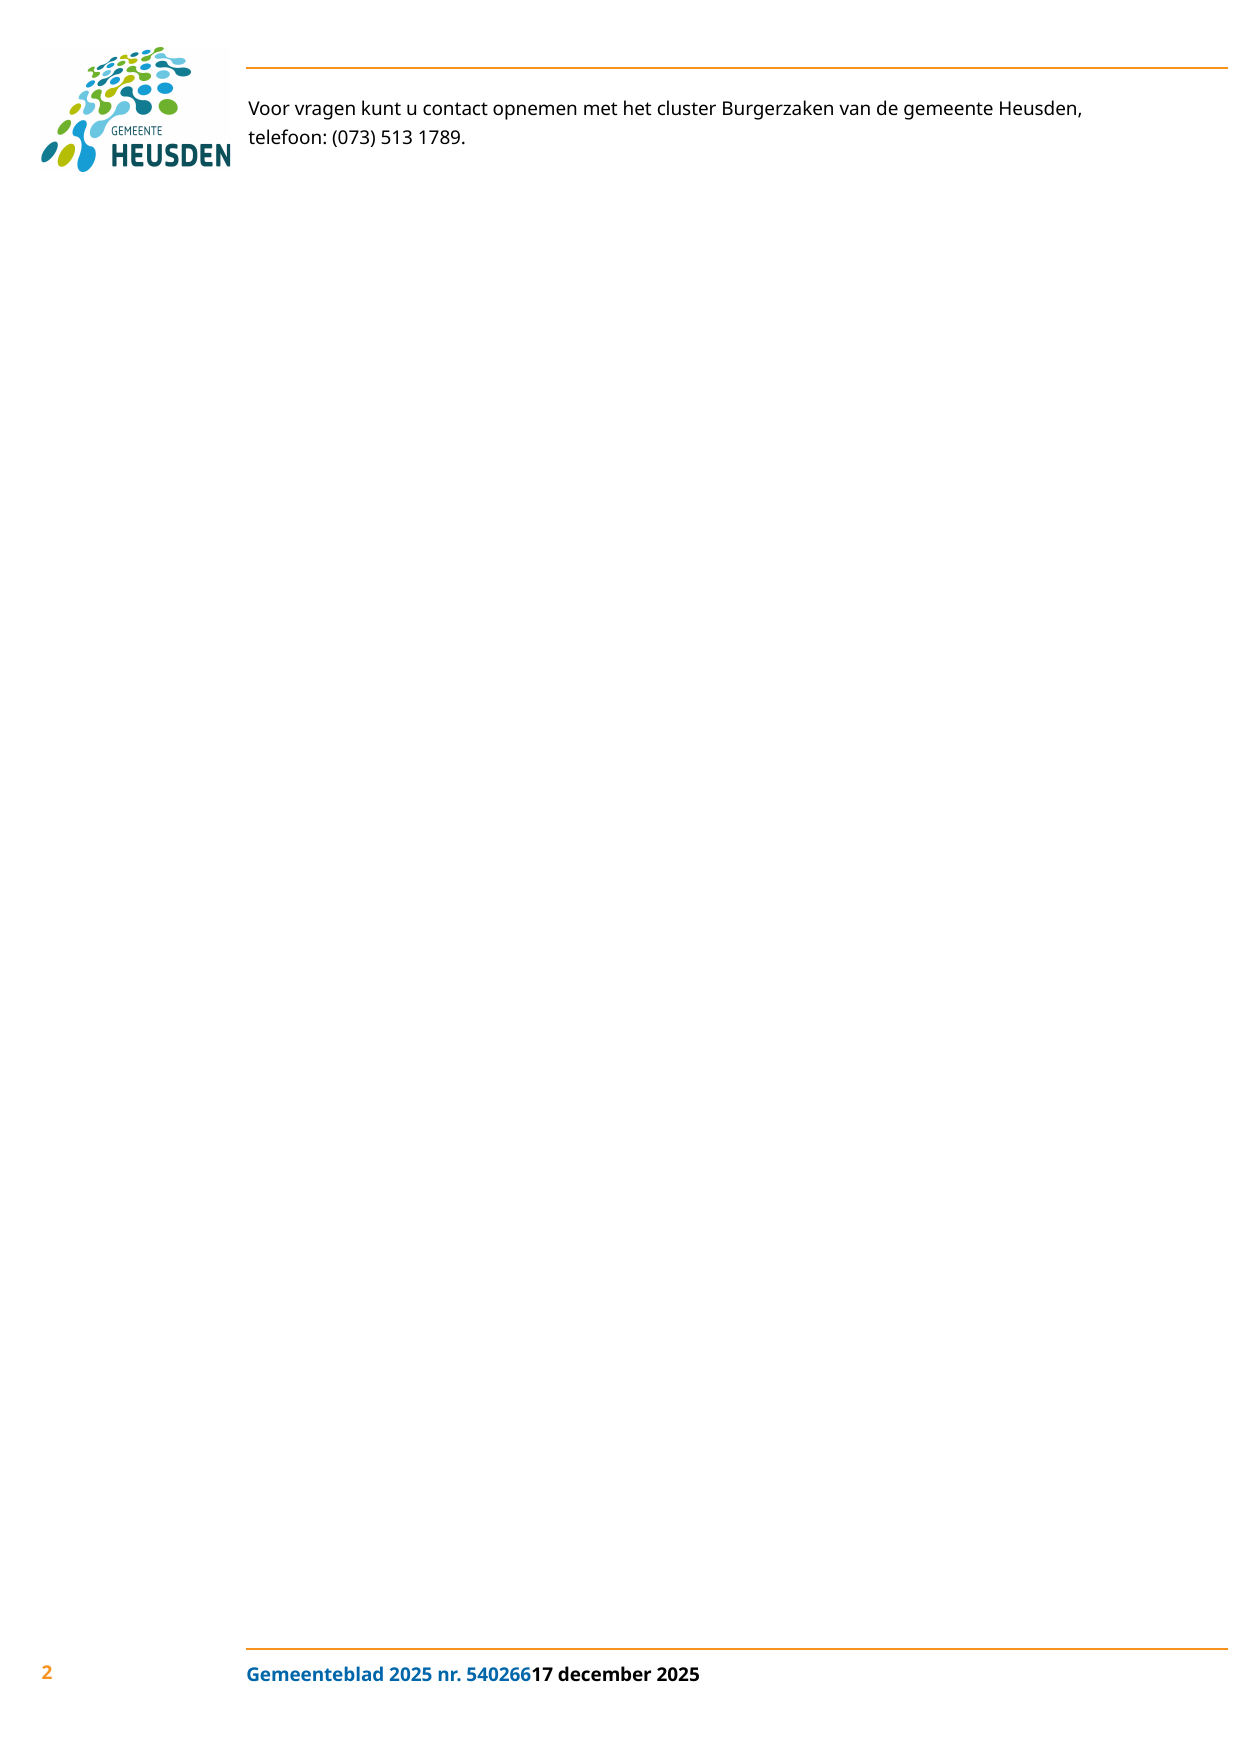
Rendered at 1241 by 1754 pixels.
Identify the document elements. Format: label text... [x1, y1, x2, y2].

text Voor vragen kunt u contact opnemen met het cluster Burgerzaken van de gemeente Heusden, telefoon: (073) 513 1789. [248, 95, 1152, 150]
picture [41, 47, 231, 172]
